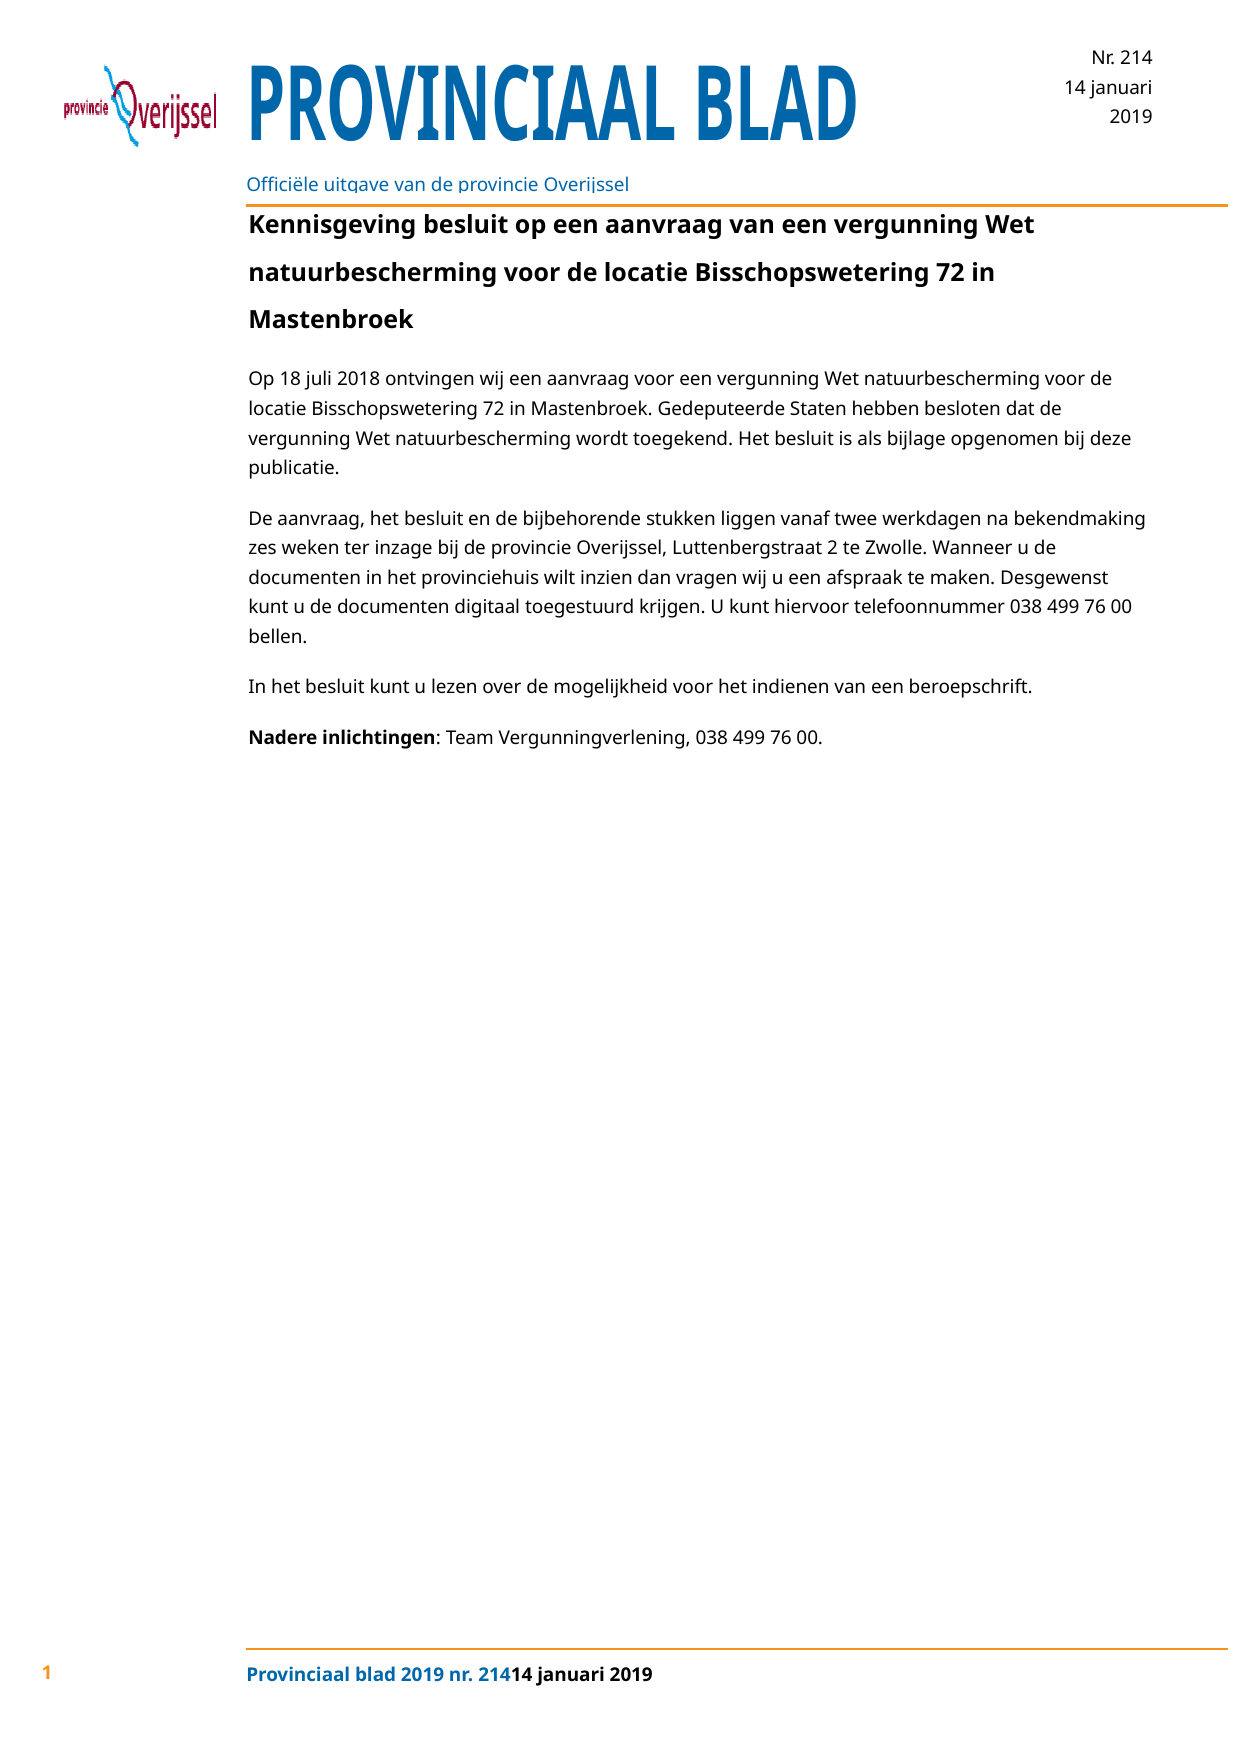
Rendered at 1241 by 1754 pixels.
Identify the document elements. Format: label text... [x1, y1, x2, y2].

text Nadere inlichtingen: Team Vergunningverlening, 038 499 76 00. [248, 724, 1152, 749]
picture [41, 47, 231, 172]
text De aanvraag, het besluit en de bijbehorende stukken liggen vanaf twee werkdagen na bekendmaking zes weken ter inzage bij de provincie Overijssel, Luttenbergstraat 2 te Zwolle. Wanneer u de documenten in het provinciehuis wilt inzien dan vragen wij u een afspraak te maken. Desgewenst kunt u de documenten digitaal toegestuurd krijgen. U kunt hiervoor telefoonnummer 038 499 76 00 bellen. [248, 505, 1152, 649]
text Op 18 juli 2018 ontvingen wij een aanvraag voor een vergunning Wet natuurbescherming voor de locatie Bisschopswetering 72 in Mastenbroek. Gedeputeerde Staten hebben besloten dat de vergunning Wet natuurbescherming wordt toegekend. Het besluit is als bijlage opgenomen bij deze publicatie. [248, 366, 1152, 480]
text Kennisgeving besluit op een aanvraag van een vergunning Wet natuurbescherming voor de locatie Bisschopswetering 72 in Mastenbroek [248, 207, 1152, 336]
text In het besluit kunt u lezen over de mogelijkheid voor het indienen van een beroepschrift. [248, 673, 1152, 699]
